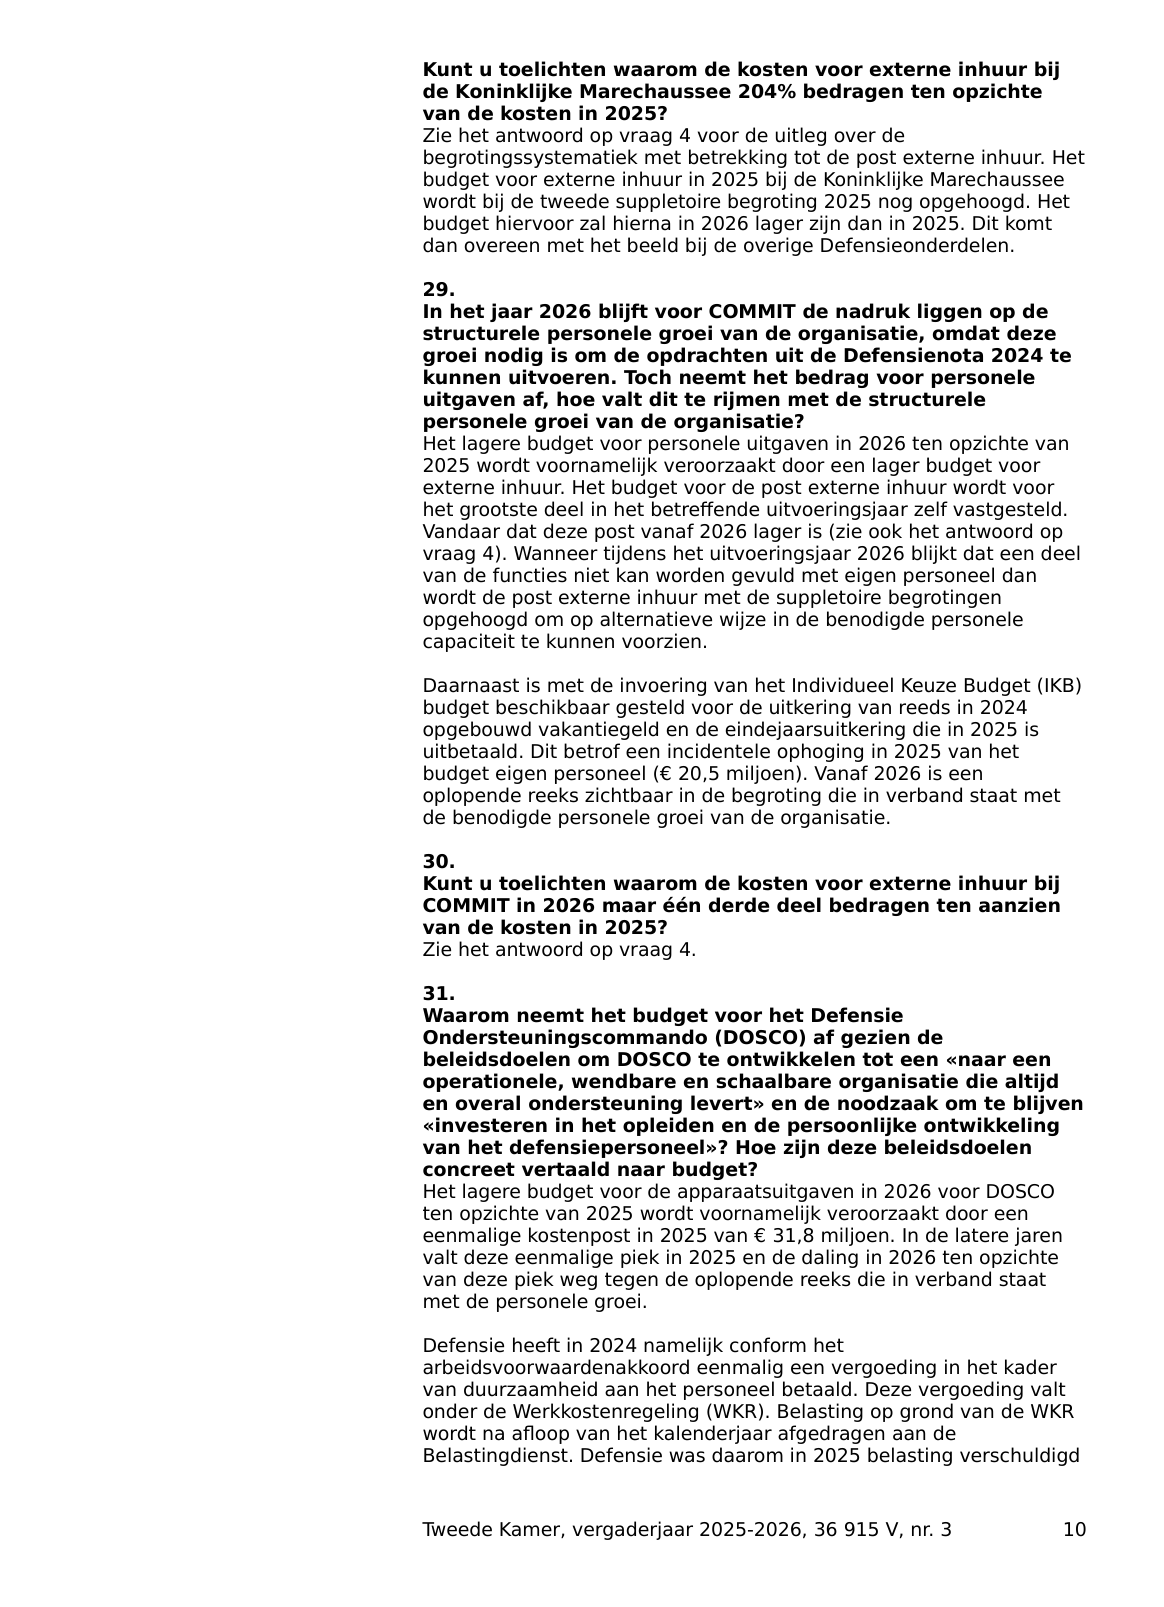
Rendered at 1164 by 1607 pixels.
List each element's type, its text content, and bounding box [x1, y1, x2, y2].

text Waarom neemt het budget voor het Defensie Ondersteuningscommando (DOSCO) af gezien de beleidsdoelen om DOSCO te ontwikkelen tot een «naar een operationele, wendbare en schaalbare organisatie die altijd en overal ondersteuning levert» en de noodzaak om te blijven «investeren in het opleiden en de persoonlijke ontwikkeling van het defensiepersoneel»? Hoe zijn deze beleidsdoelen concreet vertaald naar budget? [422, 1005, 1087, 1181]
text 30. [422, 851, 1087, 873]
text Kunt u toelichten waarom de kosten voor externe inhuur bij de Koninklijke Marechaussee 204% bedragen ten opzichte van de kosten in 2025? [422, 59, 1087, 125]
text In het jaar 2026 blijft voor COMMIT de nadruk liggen op de structurele personele groei van de organisatie, omdat deze groei nodig is om de opdrachten uit de Defensienota 2024 te kunnen uitvoeren. Toch neemt het bedrag voor personele uitgaven af, hoe valt dit te rijmen met de structurele personele groei van de organisatie? [422, 301, 1087, 433]
text Het lagere budget voor personele uitgaven in 2026 ten opzichte van 2025 wordt voornamelijk veroorzaakt door een lager budget voor externe inhuur. Het budget voor de post externe inhuur wordt voor het grootste deel in het betreffende uitvoeringsjaar zelf vastgesteld. Vandaar dat deze post vanaf 2026 lager is (zie ook het antwoord op vraag 4). Wanneer tijdens het uitvoeringsjaar 2026 blijkt dat een deel van de functies niet kan worden gevuld met eigen personeel dan wordt de post externe inhuur met de suppletoire begrotingen opgehoogd om op alternatieve wijze in de benodigde personele capaciteit te kunnen voorzien. [422, 433, 1087, 653]
text Zie het antwoord op vraag 4. [422, 939, 1087, 961]
text 31. [422, 983, 1087, 1005]
text Het lagere budget voor de apparaatsuitgaven in 2026 voor DOSCO ten opzichte van 2025 wordt voornamelijk veroorzaakt door een eenmalige kostenpost in 2025 van € 31,8 miljoen. In de latere jaren valt deze eenmalige piek in 2025 en de daling in 2026 ten opzichte van deze piek weg tegen de oplopende reeks die in verband staat met de personele groei. [422, 1181, 1087, 1313]
text Kunt u toelichten waarom de kosten voor externe inhuur bij COMMIT in 2026 maar één derde deel bedragen ten aanzien van de kosten in 2025? [422, 873, 1087, 939]
text Defensie heeft in 2024 namelijk conform het arbeidsvoorwaardenakkoord eenmalig een vergoeding in het kader van duurzaamheid aan het personeel betaald. Deze vergoeding valt onder de Werkkostenregeling (WKR). Belasting op grond van de WKR wordt na afloop van het kalenderjaar afgedragen aan de Belastingdienst. Defensie was daarom in 2025 belasting verschuldigd [422, 1335, 1087, 1467]
text Zie het antwoord op vraag 4 voor de uitleg over de begrotingssystematiek met betrekking tot de post externe inhuur. Het budget voor externe inhuur in 2025 bij de Koninklijke Marechaussee wordt bij de tweede suppletoire begroting 2025 nog opgehoogd. Het budget hiervoor zal hierna in 2026 lager zijn dan in 2025. Dit komt dan overeen met het beeld bij de overige Defensieonderdelen. [422, 125, 1087, 257]
text 29. [422, 279, 1087, 301]
text Daarnaast is met de invoering van het Individueel Keuze Budget (IKB) budget beschikbaar gesteld voor de uitkering van reeds in 2024 opgebouwd vakantiegeld en de eindejaarsuitkering die in 2025 is uitbetaald. Dit betrof een incidentele ophoging in 2025 van het budget eigen personeel (€ 20,5 miljoen). Vanaf 2026 is een oplopende reeks zichtbaar in de begroting die in verband staat met de benodigde personele groei van de organisatie. [422, 675, 1087, 829]
